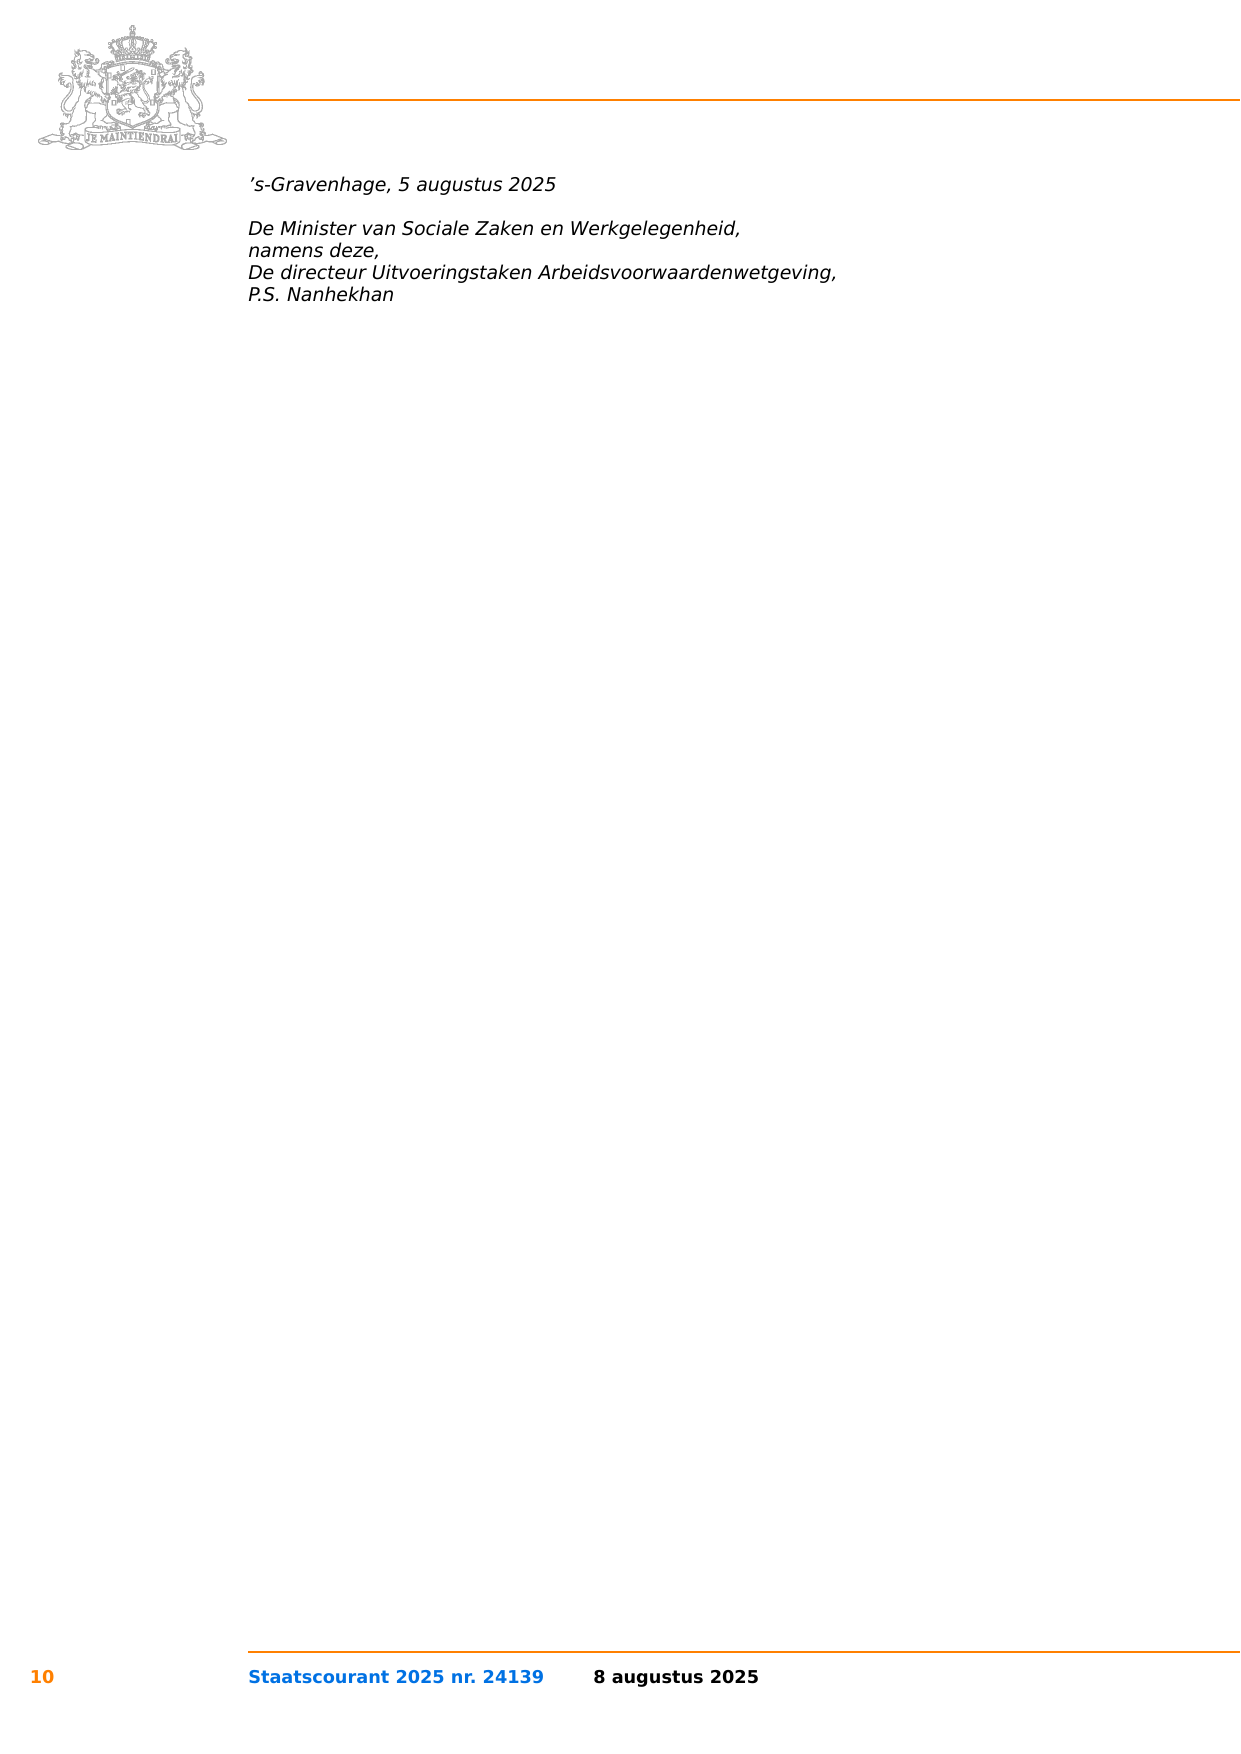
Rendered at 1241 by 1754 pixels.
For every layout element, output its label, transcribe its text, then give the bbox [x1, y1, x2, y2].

picture [38, 25, 227, 150]
text De Minister van Sociale Zaken en Werkgelegenheid, namens deze, De directeur Uitvoeringstaken Arbeidsvoorwaardenwetgeving, P.S. Nanhekhan [248, 218, 1163, 306]
text ’s-Gravenhage, 5 augustus 2025 [248, 174, 1163, 196]
